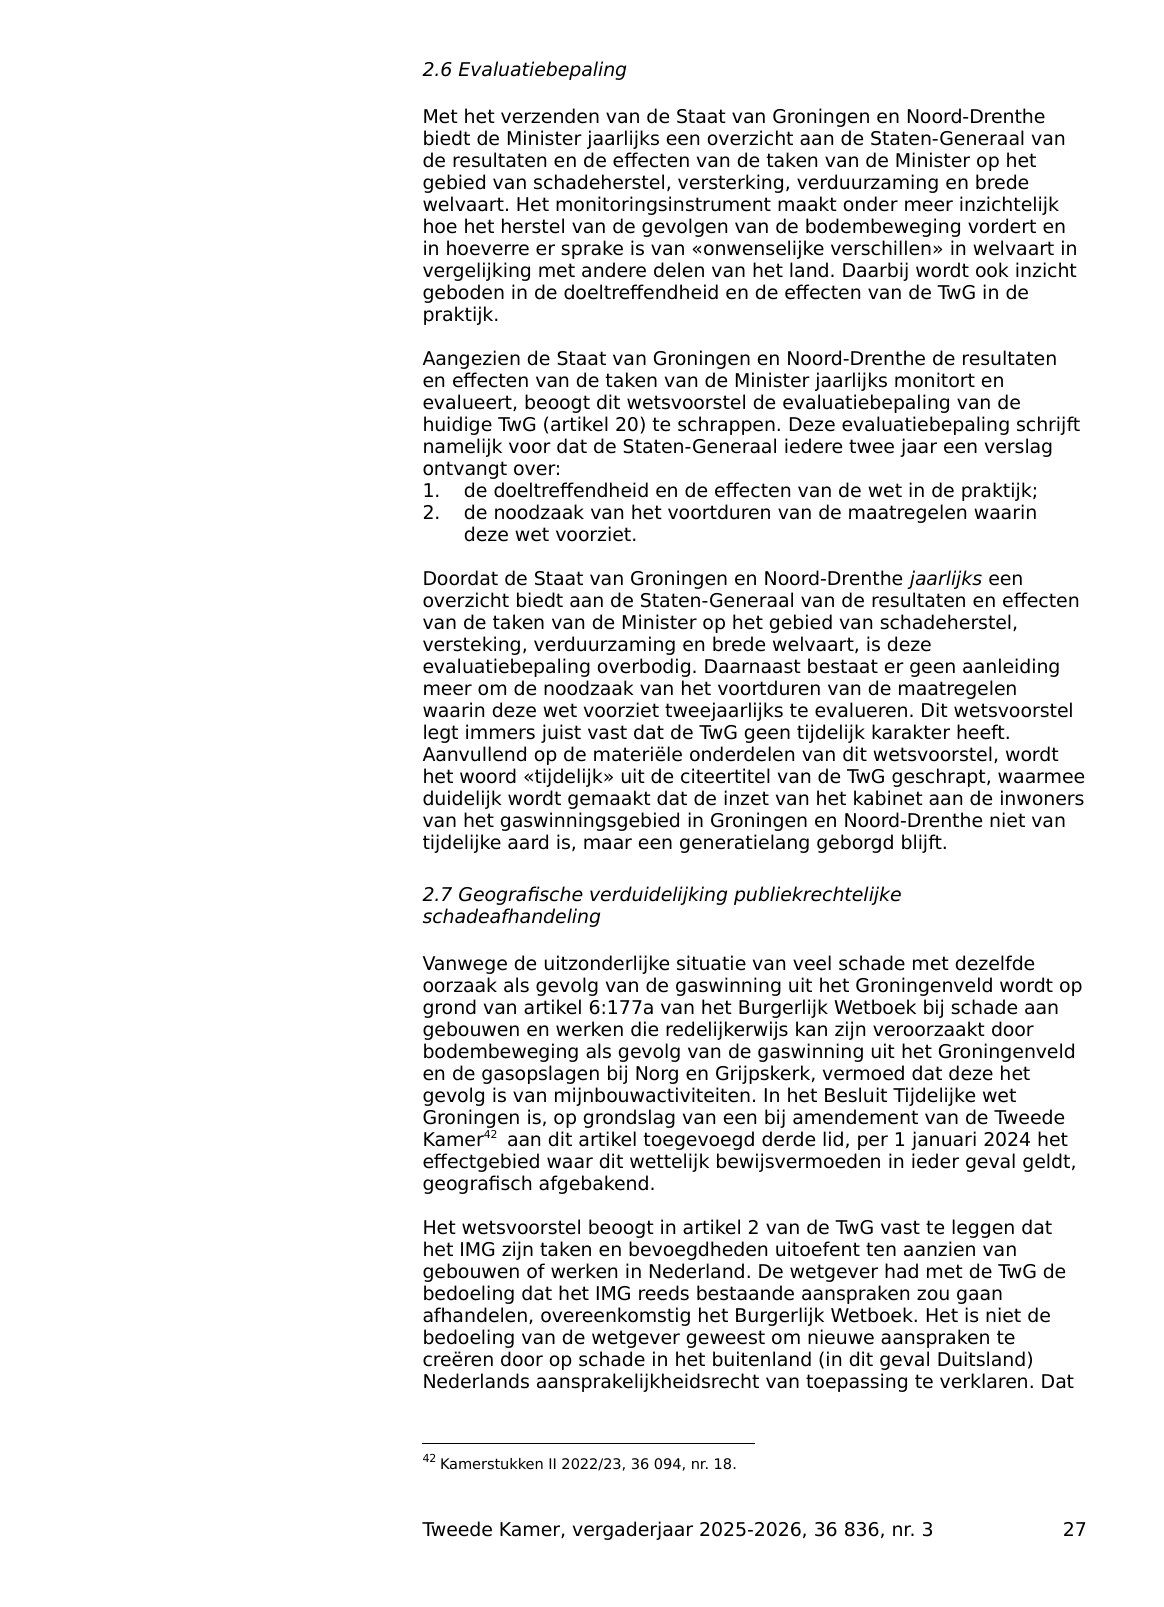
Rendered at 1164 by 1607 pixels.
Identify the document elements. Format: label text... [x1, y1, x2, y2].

text 2. de noodzaak van het voortduren van de maatregelen waarin deze wet voorziet. [422, 502, 1087, 546]
text Met het verzenden van de Staat van Groningen en Noord-Drenthe biedt de Minister jaarlijks een overzicht aan de Staten-Generaal van de resultaten en de effecten van de taken van de Minister op het gebied van schadeherstel, versterking, verduurzaming en brede welvaart. Het monitoringsinstrument maakt onder meer inzichtelijk hoe het herstel van de gevolgen van de bodembeweging vordert en in hoeverre er sprake is van «onwenselijke verschillen» in welvaart in vergelijking met andere delen van het land. Daarbij wordt ook inzicht geboden in de doeltreffendheid en de effecten van de TwG in de praktijk. [422, 106, 1087, 326]
subtitle 2.6 Evaluatiebepaling [422, 59, 1087, 81]
text 1. de doeltreffendheid en de effecten van de wet in de praktijk; [422, 480, 1087, 502]
text Vanwege de uitzonderlijke situatie van veel schade met dezelfde oorzaak als gevolg van de gaswinning uit het Groningenveld wordt op grond van artikel 6:177a van het Burgerlijk Wetboek bij schade aan gebouwen en werken die redelijkerwijs kan zijn veroorzaakt door bodembeweging als gevolg van de gaswinning uit het Groningenveld en de gasopslagen bij Norg en Grijpskerk, vermoed dat deze het gevolg is van mijnbouwactiviteiten. In het Besluit Tijdelijke wet Groningen is, op grondslag van een bij amendement van de Tweede Kamer aan dit artikel toegevoegd derde lid, per 1 januari 2024 het effectgebied waar dit wettelijk bewijsvermoeden in ieder geval geldt, geografisch afgebakend. [422, 953, 1087, 1194]
subtitle 2.7 Geografische verduidelijking publiekrechtelijke schadeafhandeling [422, 884, 1087, 928]
text Aangezien de Staat van Groningen en Noord-Drenthe de resultaten en effecten van de taken van de Minister jaarlijks monitort en evalueert, beoogt dit wetsvoorstel de evaluatiebepaling van de huidige TwG (artikel 20) te schrappen. Deze evaluatiebepaling schrijft namelijk voor dat de Staten-Generaal iedere twee jaar een verslag ontvangt over: [422, 348, 1087, 480]
text Kamerstukken II 2022/23, 36 094, nr. 18. [422, 1452, 1087, 1474]
text Het wetsvoorstel beoogt in artikel 2 van de TwG vast te leggen dat het IMG zijn taken en bevoegdheden uitoefent ten aanzien van gebouwen of werken in Nederland. De wetgever had met de TwG de bedoeling dat het IMG reeds bestaande aanspraken zou gaan afhandelen, overeenkomstig het Burgerlijk Wetboek. Het is niet de bedoeling van de wetgever geweest om nieuwe aanspraken te creëren door op schade in het buitenland (in dit geval Duitsland) Nederlands aansprakelijkheidsrecht van toepassing te verklaren. Dat [422, 1217, 1087, 1392]
text Doordat de Staat van Groningen en Noord-Drenthe jaarlijks een overzicht biedt aan de Staten-Generaal van de resultaten en effecten van de taken van de Minister op het gebied van schadeherstel, versteking, verduurzaming en brede welvaart, is deze evaluatiebepaling overbodig. Daarnaast bestaat er geen aanleiding meer om de noodzaak van het voortduren van de maatregelen waarin deze wet voorziet tweejaarlijks te evalueren. Dit wetsvoorstel legt immers juist vast dat de TwG geen tijdelijk karakter heeft. Aanvullend op de materiële onderdelen van dit wetsvoorstel, wordt het woord «tijdelijk» uit de citeertitel van de TwG geschrapt, waarmee duidelijk wordt gemaakt dat de inzet van het kabinet aan de inwoners van het gaswinningsgebied in Groningen en Noord-Drenthe niet van tijdelijke aard is, maar een generatielang geborgd blijft. [422, 568, 1087, 854]
